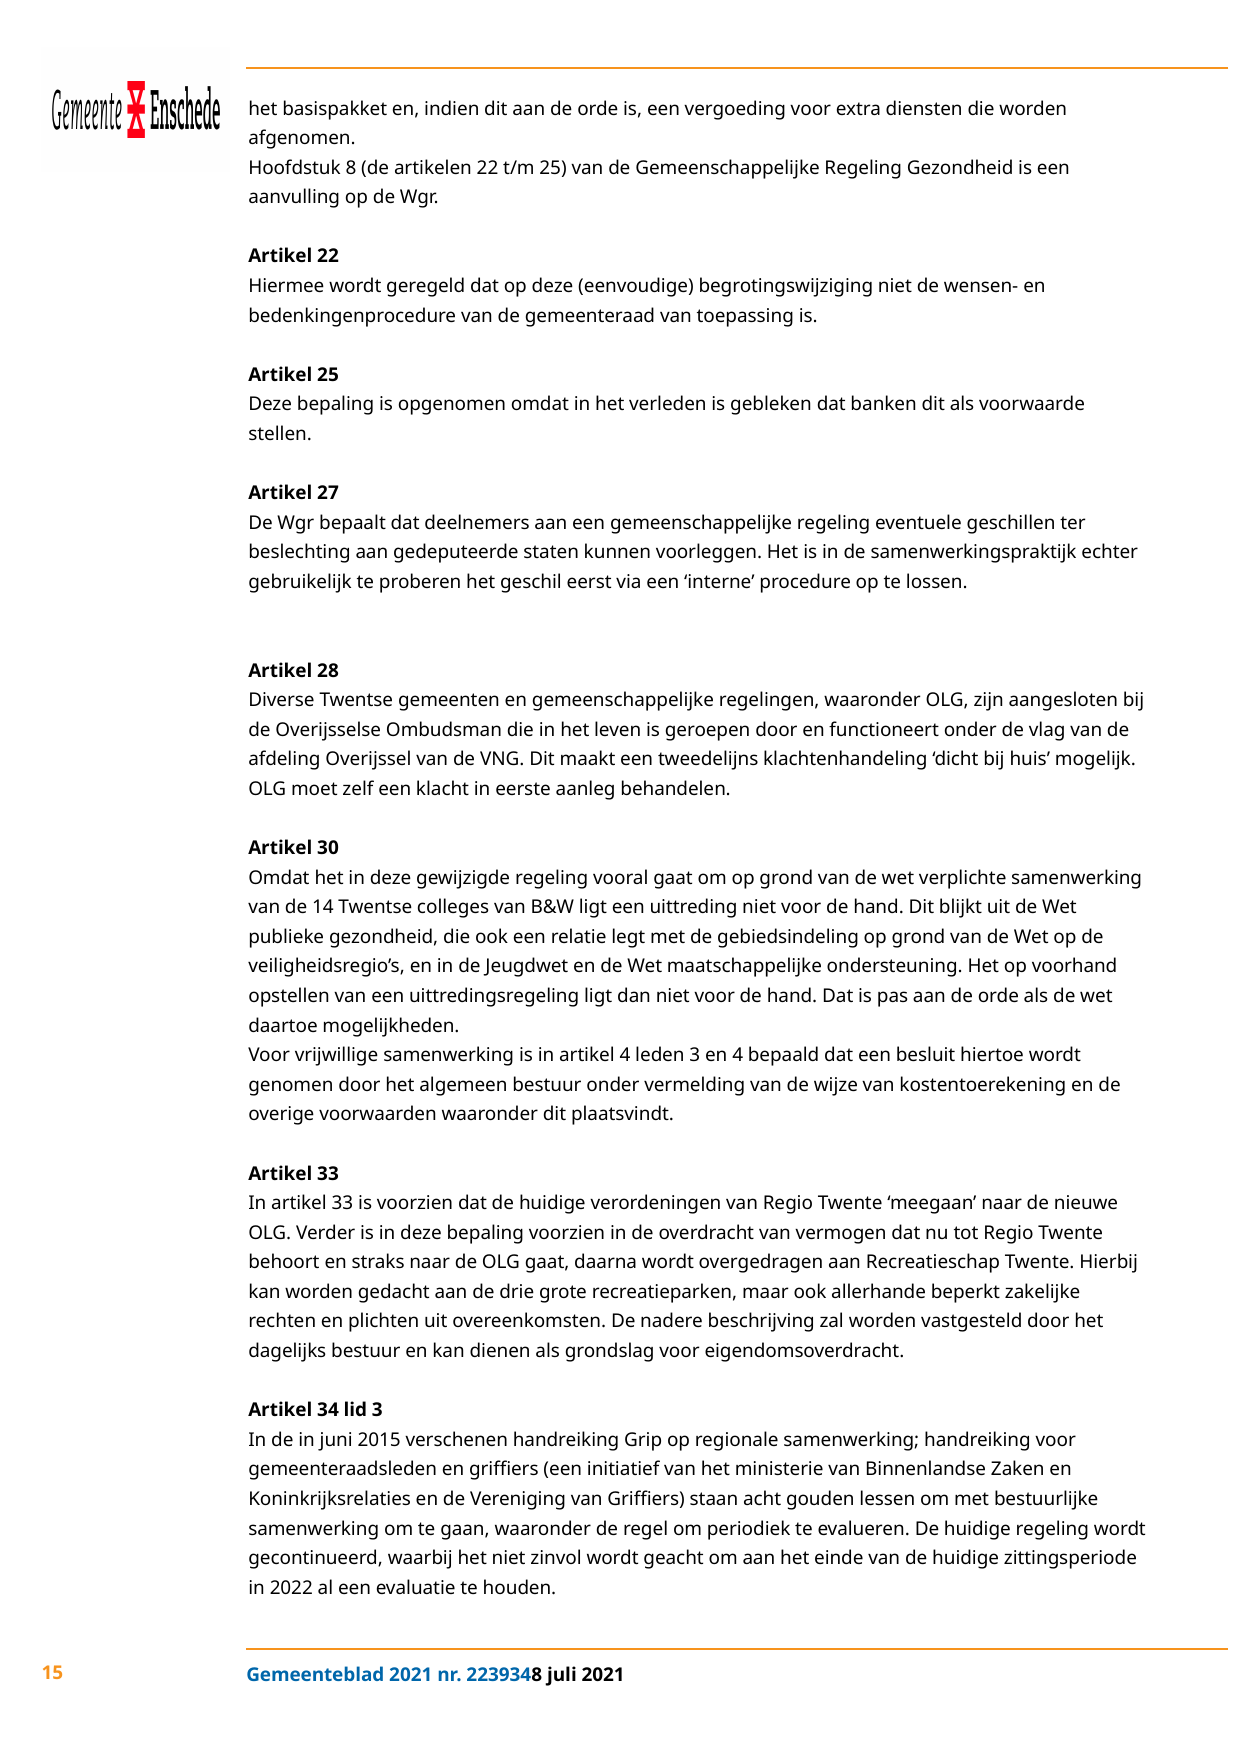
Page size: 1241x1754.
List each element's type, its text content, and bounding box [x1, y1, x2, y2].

text Voor vrijwillige samenwerking is in artikel 4 leden 3 en 4 bepaald dat een besluit hiertoe wordt genomen door het algemeen bestuur onder vermelding van de wijze van kostentoerekening en de overige voorwaarden waaronder dit plaatsvindt. [248, 1041, 1152, 1126]
text Artikel 28 [248, 657, 1152, 683]
picture [41, 47, 231, 172]
text In de in juni 2015 verschenen handreiking Grip op regionale samenwerking; handreiking voor gemeenteraadsleden en griffiers (een initiatief van het ministerie van Binnenlandse Zaken en Koninkrijksrelaties en de Vereniging van Griffiers) staan acht gouden lessen om met bestuurlijke samenwerking om te gaan, waaronder de regel om periodiek te evalueren. De huidige regeling wordt gecontinueerd, waarbij het niet zinvol wordt geacht om aan het einde van de huidige zittingsperiode in 2022 al een evaluatie te houden. [248, 1426, 1152, 1600]
text Artikel 27 [248, 479, 1152, 505]
text Hoofdstuk 8 (de artikelen 22 t/m 25) van de Gemeenschappelijke Regeling Gezondheid is een aanvulling op de Wgr. [248, 154, 1152, 209]
text Omdat het in deze gewijzigde regeling vooral gaat om op grond van de wet verplichte samenwerking van de 14 Twentse colleges van B&W ligt een uittreding niet voor de hand. Dit blijkt uit de Wet publieke gezondheid, die ook een relatie legt met de gebiedsindeling op grond van de Wet op de veiligheidsregio’s, en in de Jeugdwet en de Wet maatschappelijke ondersteuning. Het op voorhand opstellen van een uittredingsregeling ligt dan niet voor de hand. Dat is pas aan de orde als de wet daartoe mogelijkheden. [248, 864, 1152, 1038]
text Hiermee wordt geregeld dat op deze (eenvoudige) begrotingswijziging niet de wensen- en bedenkingenprocedure van de gemeenteraad van toepassing is. [248, 272, 1152, 328]
text Artikel 30 [248, 834, 1152, 860]
text Artikel 34 lid 3 [248, 1396, 1152, 1422]
text Artikel 33 [248, 1160, 1152, 1186]
text De Wgr bepaalt dat deelnemers aan een gemeenschappelijke regeling eventuele geschillen ter beslechting aan gedeputeerde staten kunnen voorleggen. Het is in de samenwerkingspraktijk echter gebruikelijk te proberen het geschil eerst via een ‘interne’ procedure op te lossen. [248, 509, 1152, 594]
text Deze bepaling is opgenomen omdat in het verleden is gebleken dat banken dit als voorwaarde stellen. [248, 391, 1152, 446]
text Artikel 22 [248, 243, 1152, 268]
text In artikel 33 is voorzien dat de huidige verordeningen van Regio Twente ‘meegaan’ naar de nieuwe OLG. Verder is in deze bepaling voorzien in de overdracht van vermogen dat nu tot Regio Twente behoort en straks naar de OLG gaat, daarna wordt overgedragen aan Recreatieschap Twente. Hierbij kan worden gedacht aan de drie grote recreatieparken, maar ook allerhande beperkt zakelijke rechten en plichten uit overeenkomsten. De nadere beschrijving zal worden vastgesteld door het dagelijks bestuur en kan dienen als grondslag voor eigendomsoverdracht. [248, 1189, 1152, 1363]
text Artikel 25 [248, 361, 1152, 387]
text Diverse Twentse gemeenten en gemeenschappelijke regelingen, waaronder OLG, zijn aangesloten bij de Overijsselse Ombudsman die in het leven is geroepen door en functioneert onder de vlag van de afdeling Overijssel van de VNG. Dit maakt een tweedelijns klachtenhandeling ‘dicht bij huis’ mogelijk. OLG moet zelf een klacht in eerste aanleg behandelen. [248, 686, 1152, 801]
text het basispakket en, indien dit aan de orde is, een vergoeding voor extra diensten die worden afgenomen. [248, 95, 1152, 150]
